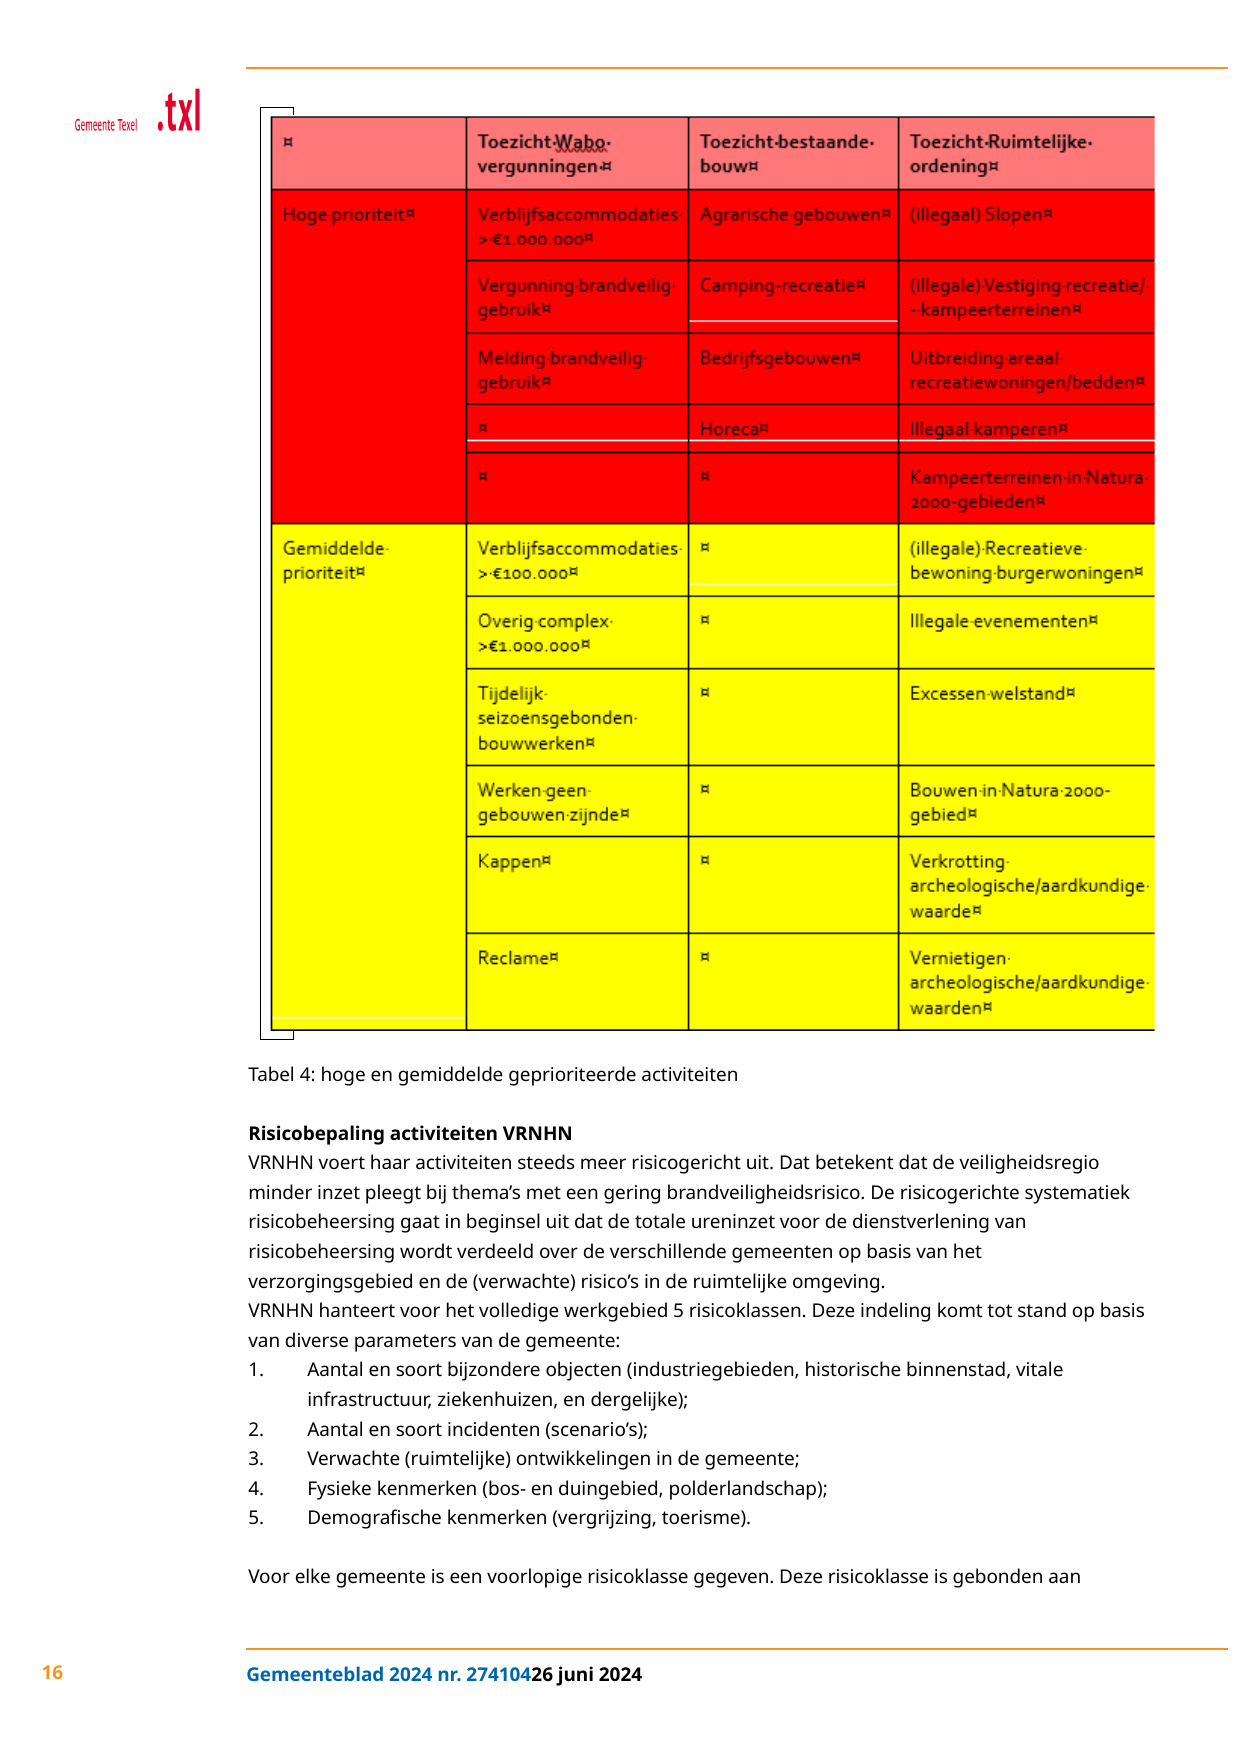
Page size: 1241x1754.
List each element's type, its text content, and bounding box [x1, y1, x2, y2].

text Voor elke gemeente is een voorlopige risicoklasse gegeven. Deze risicoklasse is gebonden aan [248, 1564, 1152, 1589]
picture [41, 47, 231, 172]
picture [268, 115, 1155, 1031]
text VRNHN hanteert voor het volledige werkgebied 5 risicoklassen. Deze indeling komt tot stand op basis van diverse parameters van de gemeente: [248, 1297, 1152, 1353]
text Tabel 4: hoge en gemiddelde geprioriteerde activiteiten [248, 1061, 1152, 1086]
list Fysieke kenmerken (bos- en duingebied, polderlandschap); [248, 1475, 1152, 1501]
text VRNHN voert haar activiteiten steeds meer risicogericht uit. Dat betekent dat de veiligheidsregio minder inzet pleegt bij thema’s met een gering brandveiligheidsrisico. De risicogerichte systematiek risicobeheersing gaat in beginsel uit dat de totale ureninzet voor de dienstverlening van risicobeheersing wordt verdeeld over de verschillende gemeenten op basis van het verzorgingsgebied en de (verwachte) risico’s in de ruimtelijke omgeving. [248, 1149, 1152, 1293]
text Risicobepaling activiteiten VRNHN [248, 1120, 1152, 1146]
list Aantal en soort incidenten (scenario’s); [248, 1416, 1152, 1441]
list Aantal en soort bijzondere objecten (industriegebieden, historische binnenstad, vitale infrastructuur, ziekenhuizen, en dergelijke); [248, 1357, 1152, 1412]
list Verwachte (ruimtelijke) ontwikkelingen in de gemeente; [248, 1445, 1152, 1471]
list Demografische kenmerken (vergrijzing, toerisme). [248, 1504, 1152, 1530]
